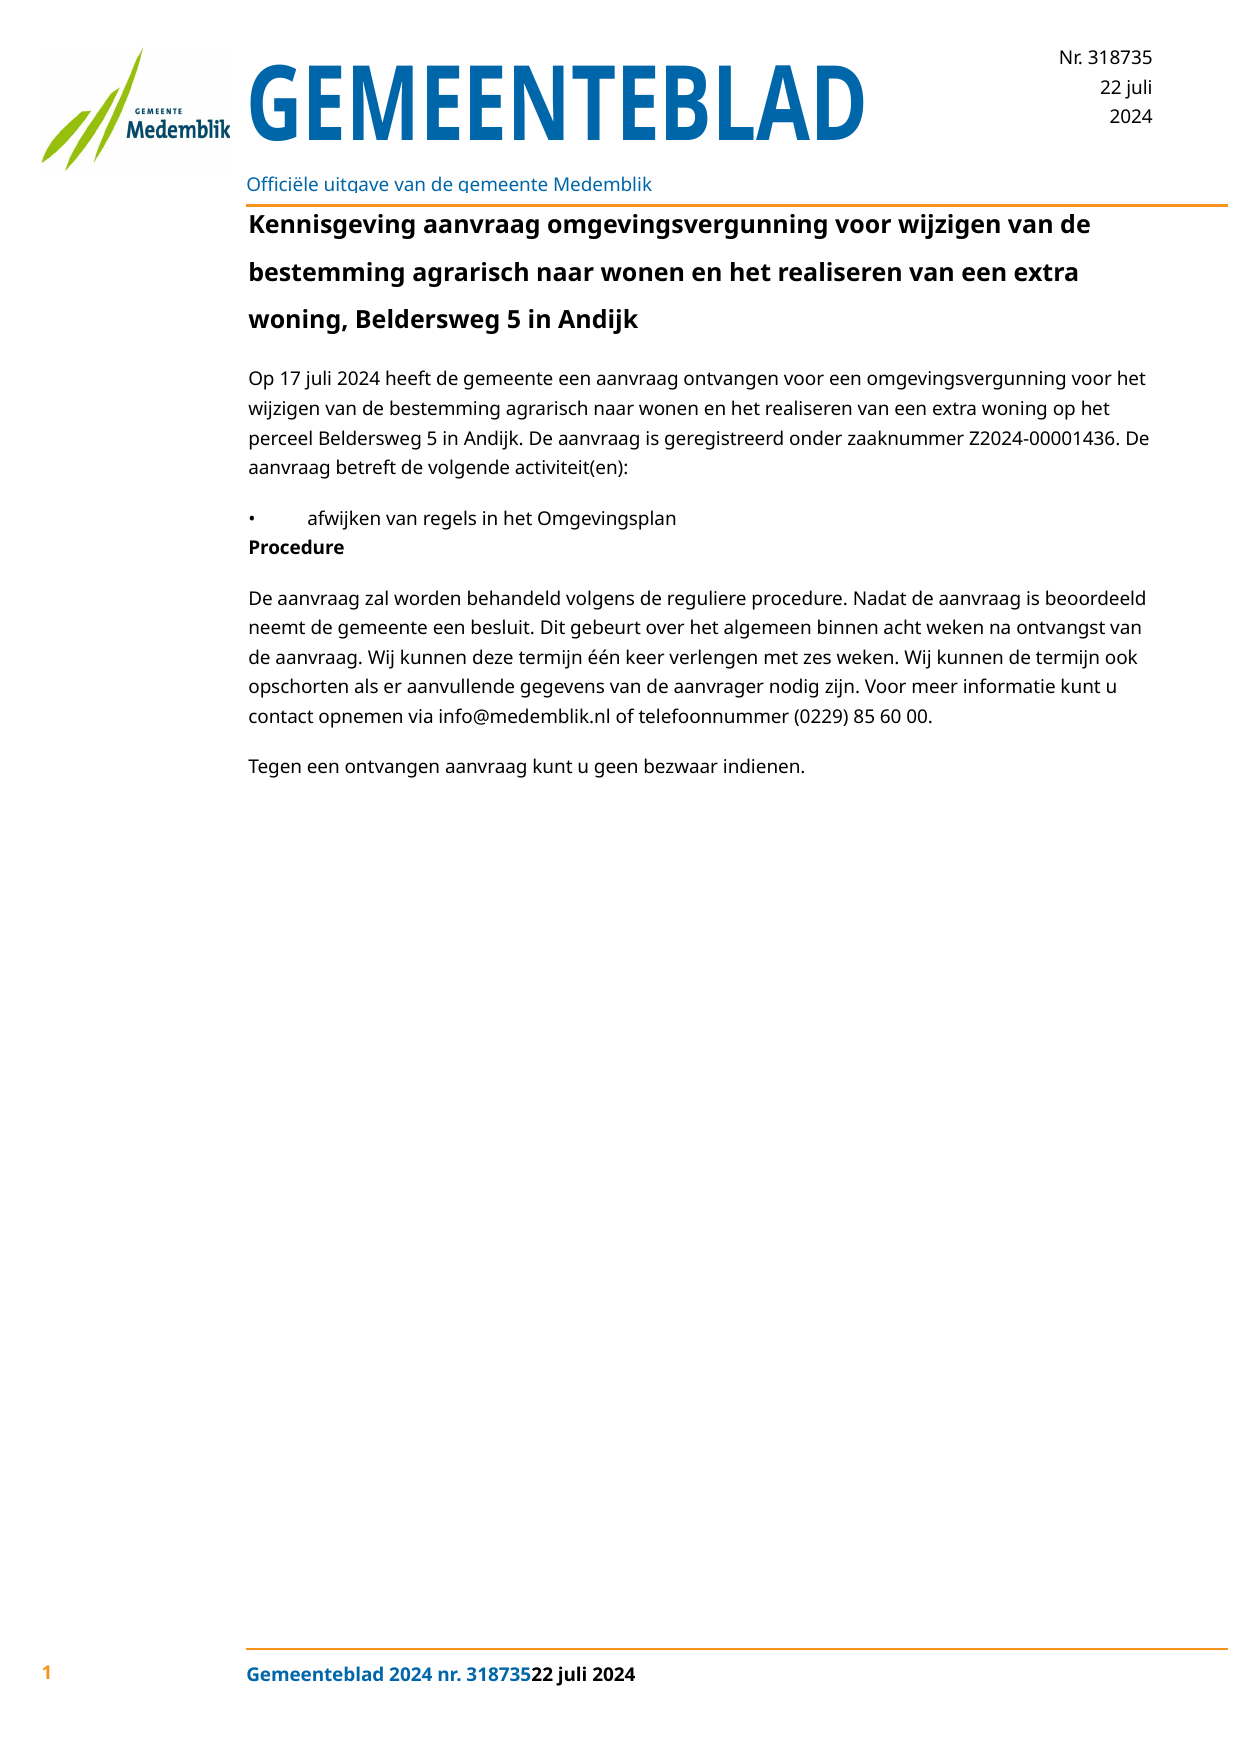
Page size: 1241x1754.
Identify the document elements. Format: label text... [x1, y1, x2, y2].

text Kennisgeving aanvraag omgevingsvergunning voor wijzigen van de bestemming agrarisch naar wonen en het realiseren van een extra woning, Beldersweg 5 in Andijk [248, 207, 1152, 336]
picture [41, 47, 231, 172]
text Op 17 juli 2024 heeft de gemeente een aanvraag ontvangen voor een omgevingsvergunning voor het wijzigen van de bestemming agrarisch naar wonen en het realiseren van een extra woning op het perceel Beldersweg 5 in Andijk. De aanvraag is geregistreerd onder zaaknummer Z2024-00001436. De aanvraag betreft de volgende activiteit(en): [248, 366, 1152, 480]
text Tegen een ontvangen aanvraag kunt u geen bezwaar indienen. [248, 753, 1152, 779]
text De aanvraag zal worden behandeld volgens de reguliere procedure. Nadat de aanvraag is beoordeeld neemt de gemeente een besluit. Dit gebeurt over het algemeen binnen acht weken na ontvangst van de aanvraag. Wij kunnen deze termijn één keer verlengen met zes weken. Wij kunnen de termijn ook opschorten als er aanvullende gegevens van de aanvrager nodig zijn. Voor meer informatie kunt u contact opnemen via info@medemblik.nl of telefoonnummer (0229) 85 60 00. [248, 585, 1152, 729]
list afwijken van regels in het Omgevingsplan [248, 505, 1152, 530]
text Procedure [248, 534, 1152, 560]
